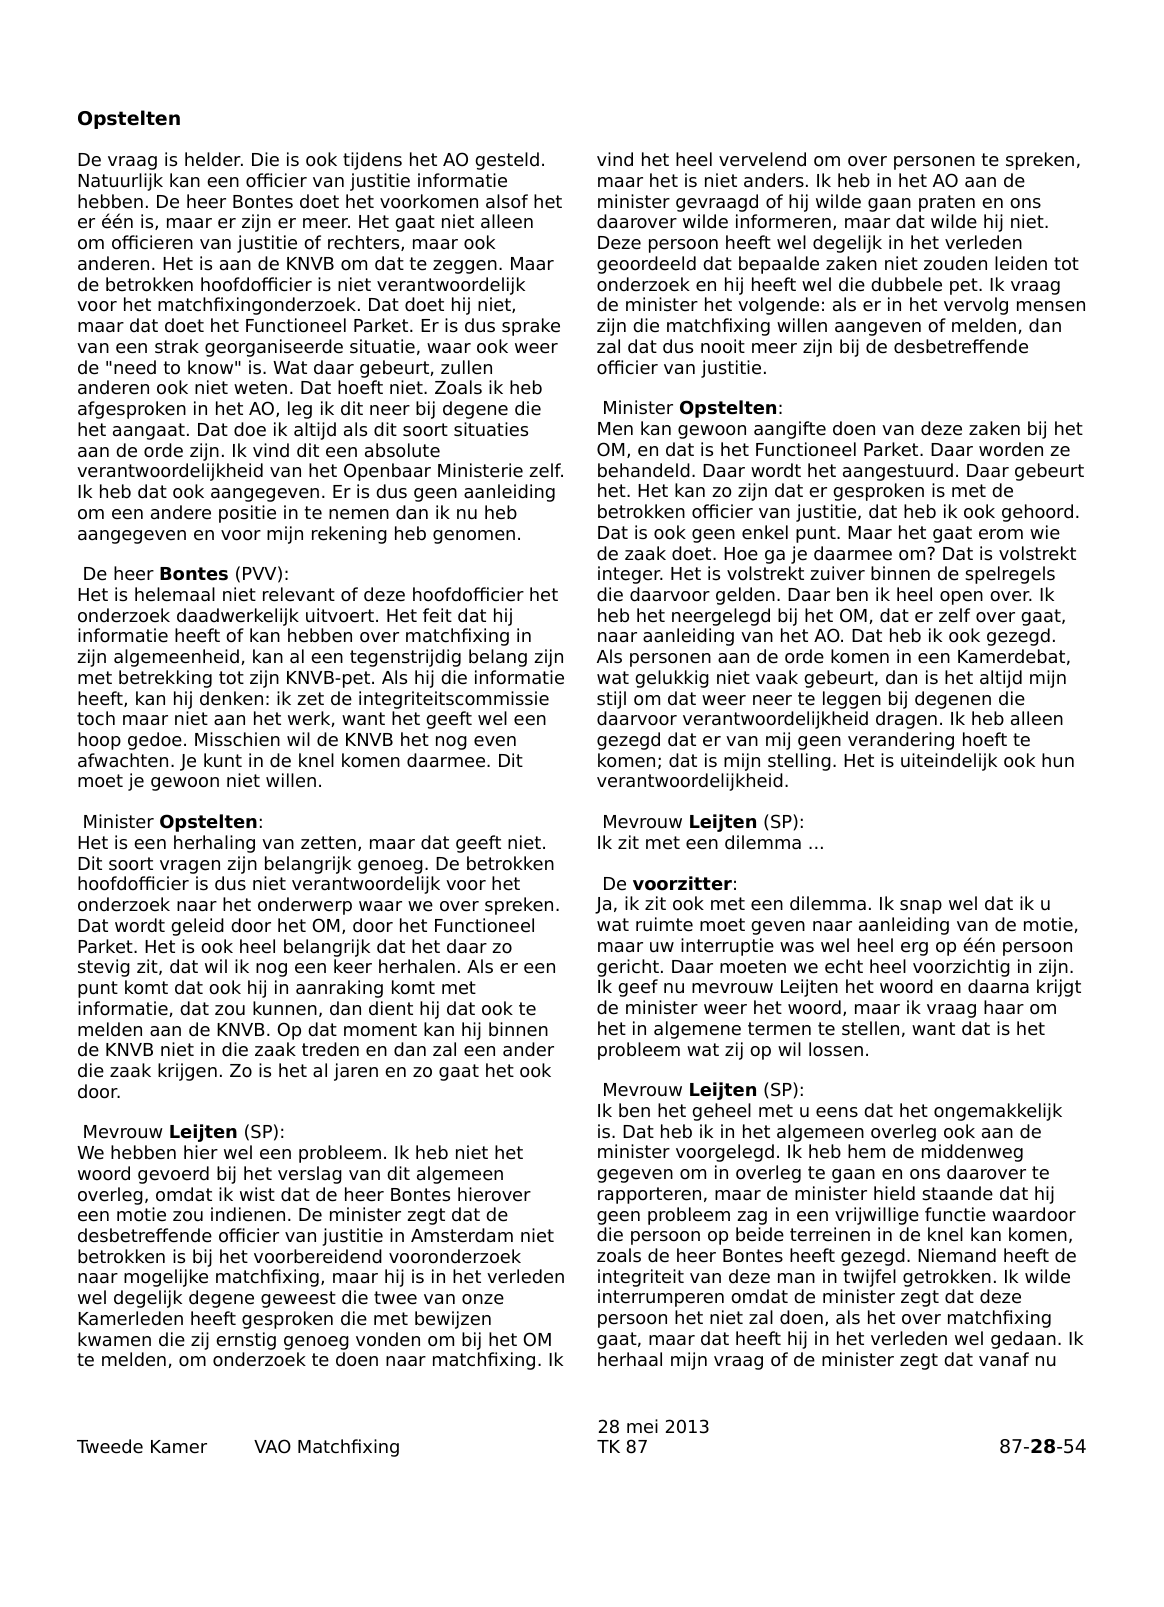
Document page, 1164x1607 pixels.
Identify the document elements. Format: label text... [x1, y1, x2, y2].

text Ik ben het geheel met u eens dat het ongemakkelijk is. Dat heb ik in het algemeen overleg ook aan de minister voorgelegd. Ik heb hem de middenweg gegeven om in overleg te gaan en ons daarover te rapporteren, maar de minister hield staande dat hij geen probleem zag in een vrijwillige functie waardoor die persoon op beide terreinen in de knel kan komen, zoals de heer Bontes heeft gezegd. Niemand heeft de integriteit van deze man in twijfel getrokken. Ik wilde interrumperen omdat de minister zegt dat deze persoon het niet zal doen, als het over matchfixing gaat, maar dat heeft hij in het verleden wel gedaan. Ik herhaal mijn vraag of de minister zegt dat vanaf nu [596, 1101, 1087, 1370]
text Mevrouw Leijten (SP): [596, 1080, 1087, 1101]
text Het is een herhaling van zetten, maar dat geeft niet. Dit soort vragen zijn belangrijk genoeg. De betrokken hoofdofficier is dus niet verantwoordelijk voor het onderzoek naar het onderwerp waar we over spreken. Dat wordt geleid door het OM, door het Functioneel Parket. Het is ook heel belangrijk dat het daar zo stevig zit, dat wil ik nog een keer herhalen. Als er een punt komt dat ook hij in aanraking komt met informatie, dat zou kunnen, dan dient hij dat ook te melden aan de KNVB. Op dat moment kan hij binnen de KNVB niet in die zaak treden en dan zal een ander die zaak krijgen. Zo is het al jaren en zo gaat het ook door. [77, 833, 567, 1102]
text Minister Opstelten: [77, 812, 567, 833]
text Mevrouw Leijten (SP): [77, 1122, 567, 1143]
text Het is helemaal niet relevant of deze hoofdofficier het onderzoek daadwerkelijk uitvoert. Het feit dat hij informatie heeft of kan hebben over matchfixing in zijn algemeenheid, kan al een tegenstrijdig belang zijn met betrekking tot zijn KNVB-pet. Als hij die informatie heeft, kan hij denken: ik zet de integriteitscommissie toch maar niet aan het werk, want het geeft wel een hoop gedoe. Misschien wil de KNVB het nog even afwachten. Je kunt in de knel komen daarmee. Dit moet je gewoon niet willen. [77, 585, 567, 792]
text Mevrouw Leijten (SP): [596, 812, 1087, 833]
text Ja, ik zit ook met een dilemma. Ik snap wel dat ik u wat ruimte moet geven naar aanleiding van de motie, maar uw interruptie was wel heel erg op één persoon gericht. Daar moeten we echt heel voorzichtig in zijn. Ik geef nu mevrouw Leijten het woord en daarna krijgt de minister weer het woord, maar ik vraag haar om het in algemene termen te stellen, want dat is het probleem wat zij op wil lossen. [596, 894, 1087, 1060]
text De voorzitter: [596, 873, 1087, 894]
text Men kan gewoon aangifte doen van deze zaken bij het OM, en dat is het Functioneel Parket. Daar worden ze behandeld. Daar wordt het aangestuurd. Daar gebeurt het. Het kan zo zijn dat er gesproken is met de betrokken officier van justitie, dat heb ik ook gehoord. Dat is ook geen enkel punt. Maar het gaat erom wie de zaak doet. Hoe ga je daarmee om? Dat is volstrekt integer. Het is volstrekt zuiver binnen de spelregels die daarvoor gelden. Daar ben ik heel open over. Ik heb het neergelegd bij het OM, dat er zelf over gaat, naar aanleiding van het AO. Dat heb ik ook gezegd. Als personen aan de orde komen in een Kamerdebat, wat gelukkig niet vaak gebeurt, dan is het altijd mijn stijl om dat weer neer te leggen bij degenen die daarvoor verantwoordelijkheid dragen. Ik heb alleen gezegd dat er van mij geen verandering hoeft te komen; dat is mijn stelling. Het is uiteindelijk ook hun verantwoordelijkheid. [596, 419, 1087, 792]
text Ik zit met een dilemma ... [596, 833, 1087, 853]
text Minister Opstelten: [596, 398, 1087, 419]
text De heer Bontes (PVV): [77, 564, 567, 585]
text We hebben hier wel een probleem. Ik heb niet het woord gevoerd bij het verslag van dit algemeen overleg, omdat ik wist dat de heer Bontes hierover een motie zou indienen. De minister zegt dat de desbetreffende officier van justitie in Amsterdam niet betrokken is bij het voorbereidend vooronderzoek naar mogelijke matchfixing, maar hij is in het verleden wel degelijk degene geweest die twee van onze Kamerleden heeft gesproken die met bewijzen kwamen die zij ernstig genoeg vonden om bij het OM te melden, om onderzoek te doen naar matchfixing. Ik [77, 1143, 567, 1371]
text De vraag is helder. Die is ook tijdens het AO gesteld. Natuurlijk kan een officier van justitie informatie hebben. De heer Bontes doet het voorkomen alsof het er één is, maar er zijn er meer. Het gaat niet alleen om officieren van justitie of rechters, maar ook anderen. Het is aan de KNVB om dat te zeggen. Maar de betrokken hoofdofficier is niet verantwoordelijk voor het matchfixingonderzoek. Dat doet hij niet, maar dat doet het Functioneel Parket. Er is dus sprake van een strak georganiseerde situatie, waar ook weer de "need to know" is. Wat daar gebeurt, zullen anderen ook niet weten. Dat hoeft niet. Zoals ik heb afgesproken in het AO, leg ik dit neer bij degene die het aangaat. Dat doe ik altijd als dit soort situaties aan de orde zijn. Ik vind dit een absolute verantwoordelijkheid van het Openbaar Ministerie zelf. Ik heb dat ook aangegeven. Er is dus geen aanleiding om een andere positie in te nemen dan ik nu heb aangegeven en voor mijn rekening heb genomen. [77, 150, 567, 544]
text vind het heel vervelend om over personen te spreken, maar het is niet anders. Ik heb in het AO aan de minister gevraagd of hij wilde gaan praten en ons daarover wilde informeren, maar dat wilde hij niet. Deze persoon heeft wel degelijk in het verleden geoordeeld dat bepaalde zaken niet zouden leiden tot onderzoek en hij heeft wel die dubbele pet. Ik vraag de minister het volgende: als er in het vervolg mensen zijn die matchfixing willen aangeven of melden, dan zal dat dus nooit meer zijn bij de desbetreffende officier van justitie. [596, 150, 1087, 378]
